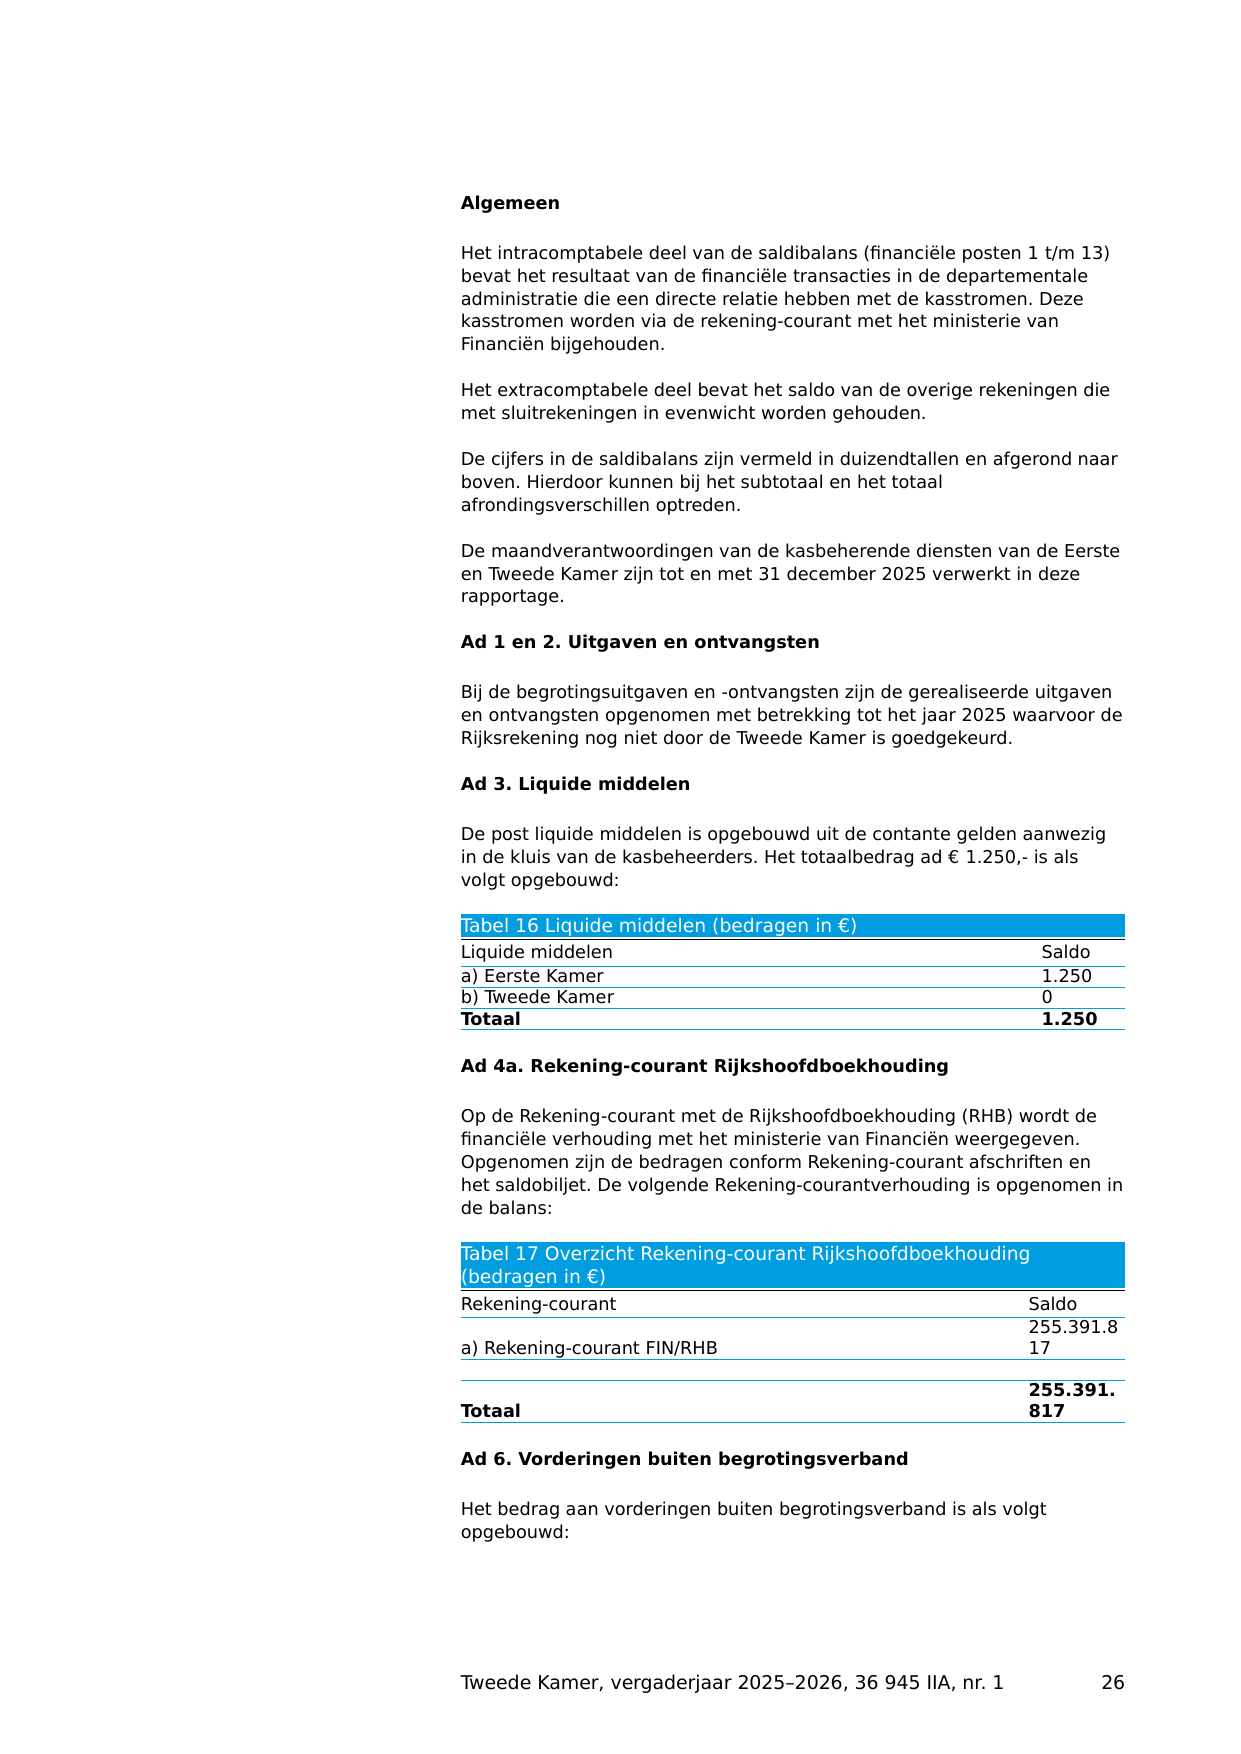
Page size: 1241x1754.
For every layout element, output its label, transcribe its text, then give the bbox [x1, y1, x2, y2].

table_cell Totaal [461, 1009, 1038, 1029]
text Ad 4a. Rekening-courant Rijkshoofdboekhouding [461, 1054, 1125, 1077]
table_cell 0 [1039, 988, 1125, 1008]
table_cell 255.391.817 [1025, 1318, 1125, 1359]
table_cell b) Tweede Kamer [461, 988, 1038, 1008]
text Ad 6. Vorderingen buiten begrotingsverband [461, 1447, 1125, 1470]
text De cijfers in de saldibalans zijn vermeld in duizendtallen en afgerond naar boven. Hierdoor kunnen bij het subtotaal en het totaal afrondingsverschillen optreden. [461, 447, 1125, 516]
text Het intracomptabele deel van de saldibalans (financiële posten 1 t/m 13) bevat het resultaat van de financiële transacties in de departementale administratie die een directe relatie hebben met de kasstromen. Deze kasstromen worden via de rekening-courant met het ministerie van Financiën bijgehouden. [461, 241, 1125, 355]
table_cell 1.250 [1039, 1009, 1125, 1029]
text De maandverantwoordingen van de kasbeherende diensten van de Eerste en Tweede Kamer zijn tot en met 31 december 2025 verwerkt in deze rapportage. [461, 539, 1125, 607]
table_cell Saldo [1039, 940, 1125, 966]
text Op de Rekening‑courant met de Rijkshoofdboekhouding (RHB) wordt de financiële verhouding met het ministerie van Financiën weergegeven. Opgenomen zijn de bedragen conform Rekening-courant afschriften en het saldobiljet. De volgende Rekening-courantverhouding is opgenomen in de balans: [461, 1104, 1125, 1219]
text Het extracomptabele deel bevat het saldo van de overige rekeningen die met sluitrekeningen in evenwicht worden gehouden. [461, 378, 1125, 424]
text Algemeen [461, 191, 1125, 214]
text Ad 3. Liquide middelen [461, 772, 1125, 795]
table_cell Liquide middelen [461, 940, 1038, 966]
table_cell Rekening-courant [461, 1291, 1025, 1317]
table_cell a) Eerste Kamer [461, 967, 1038, 987]
table_cell 255.391.817 [1025, 1381, 1125, 1422]
table_cell [461, 1360, 1025, 1380]
table_cell 1.250 [1039, 967, 1125, 987]
text De post liquide middelen is opgebouwd uit de contante gelden aanwezig in de kluis van de kasbeheerders. Het totaalbedrag ad € 1.250,- is als volgt opgebouwd: [461, 822, 1125, 891]
table_cell [1025, 1360, 1125, 1380]
table_cell Saldo [1025, 1291, 1125, 1317]
table_cell a) Rekening-courant FIN/RHB [461, 1318, 1025, 1359]
text Ad 1 en 2. Uitgaven en ontvangsten [461, 630, 1125, 653]
text Bij de begrotingsuitgaven en -ontvangsten zijn de gerealiseerde uitgaven en ontvangsten opgenomen met betrekking tot het jaar 2025 waarvoor de Rijksrekening nog niet door de Tweede Kamer is goedgekeurd. [461, 680, 1125, 749]
table_cell Totaal [461, 1381, 1025, 1422]
text Het bedrag aan vorderingen buiten begrotingsverband is als volgt opgebouwd: [461, 1497, 1125, 1543]
